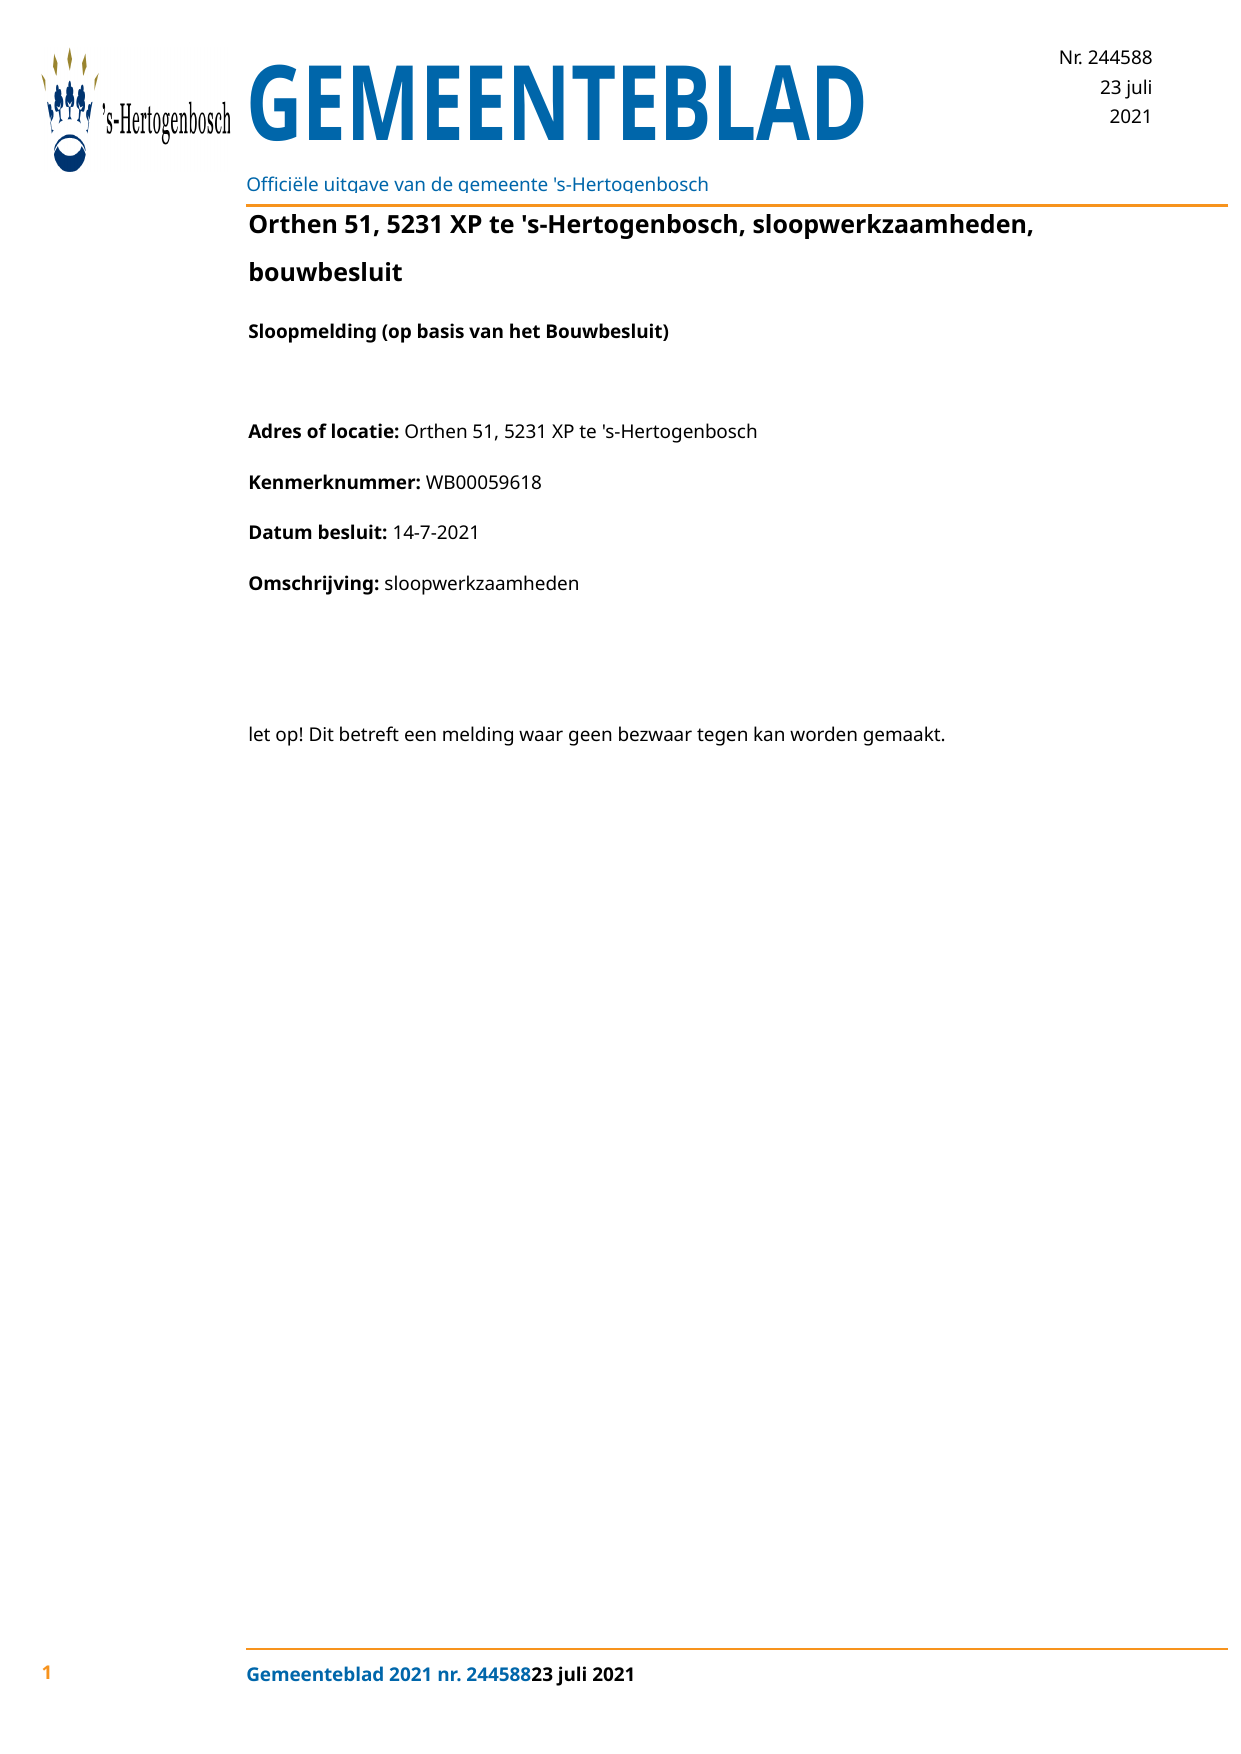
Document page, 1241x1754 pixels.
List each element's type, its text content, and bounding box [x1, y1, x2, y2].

text Sloopmelding (op basis van het Bouwbesluit) [248, 318, 1152, 344]
text Adres of locatie: Orthen 51, 5231 XP te 's-Hertogenbosch [248, 419, 1152, 444]
text Kenmerknummer: WB00059618 [248, 469, 1152, 495]
text Datum besluit: 14-7-2021 [248, 519, 1152, 545]
text Orthen 51, 5231 XP te 's-Hertogenbosch, sloopwerkzaamheden, bouwbesluit [248, 207, 1152, 288]
text Omschrijving: sloopwerkzaamheden [248, 570, 1152, 596]
text let op! Dit betreft een melding waar geen bezwaar tegen kan worden gemaakt. [248, 721, 1152, 747]
picture [41, 47, 231, 172]
